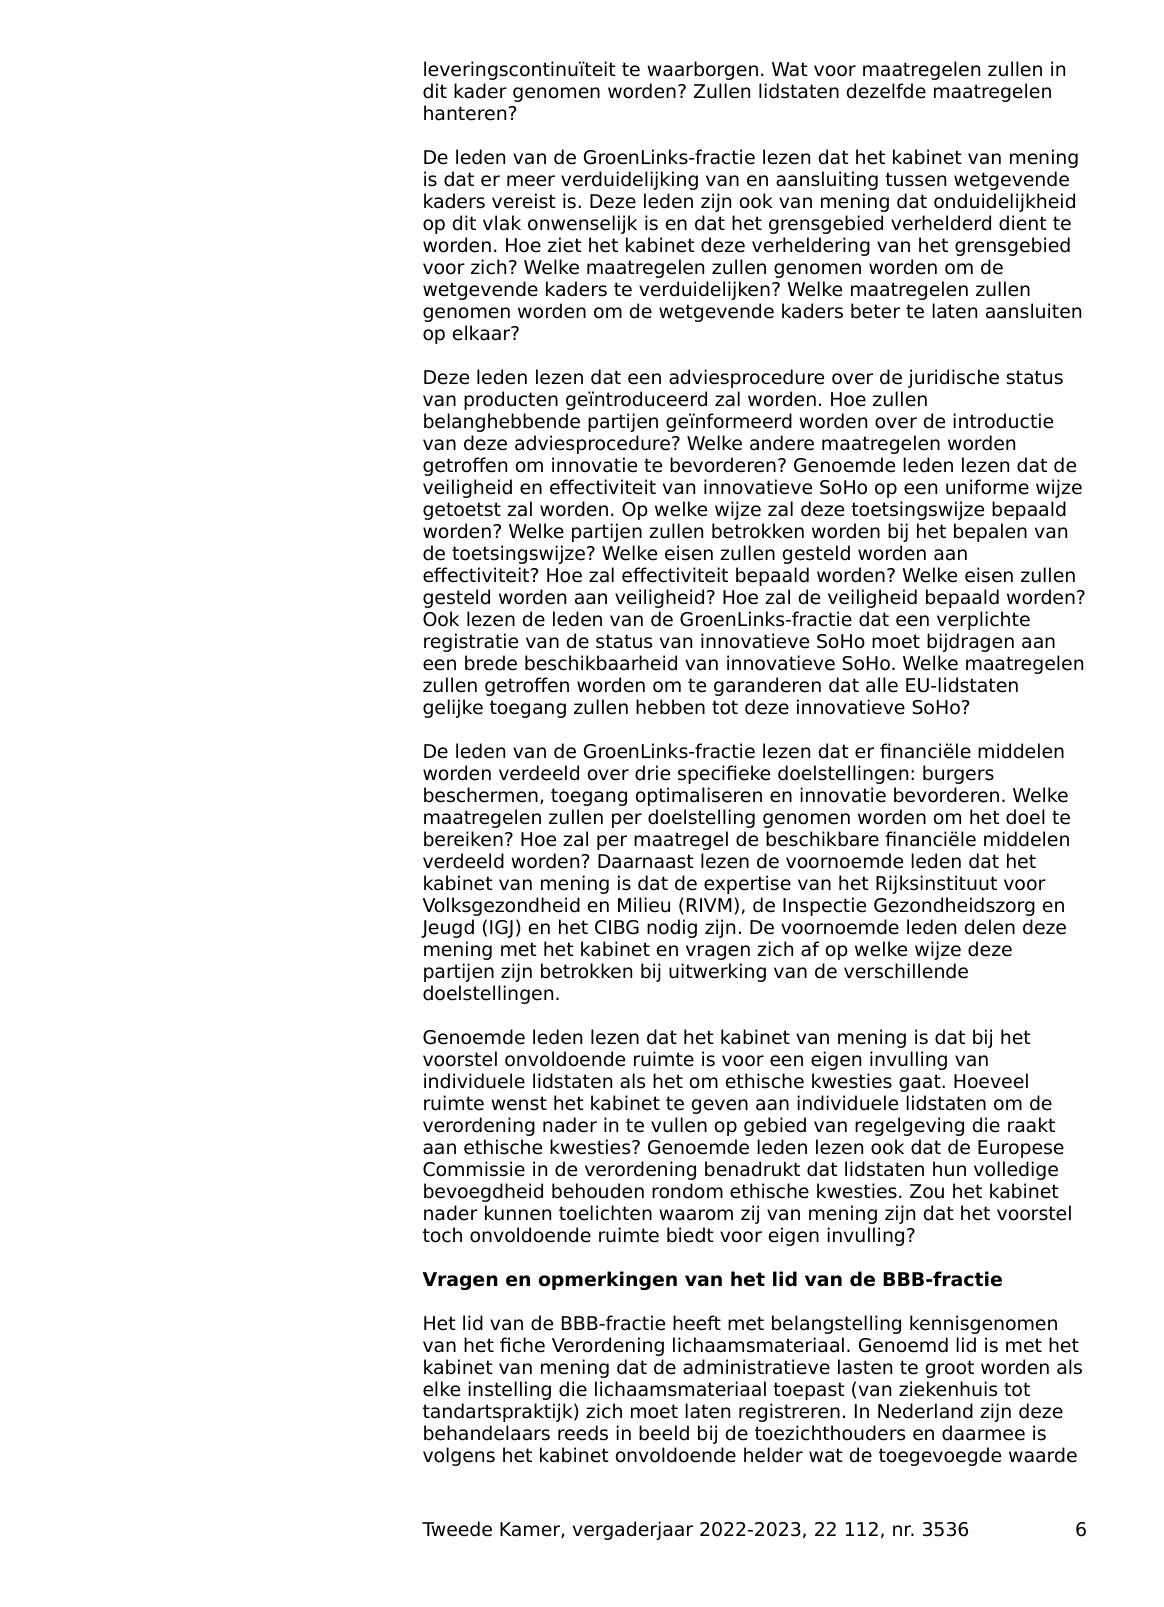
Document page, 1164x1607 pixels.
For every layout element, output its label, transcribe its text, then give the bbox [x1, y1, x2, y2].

text Genoemde leden lezen dat het kabinet van mening is dat bij het voorstel onvoldoende ruimte is voor een eigen invulling van individuele lidstaten als het om ethische kwesties gaat. Hoeveel ruimte wenst het kabinet te geven aan individuele lidstaten om de verordening nader in te vullen op gebied van regelgeving die raakt aan ethische kwesties? Genoemde leden lezen ook dat de Europese Commissie in de verordening benadrukt dat lidstaten hun volledige bevoegdheid behouden rondom ethische kwesties. Zou het kabinet nader kunnen toelichten waarom zij van mening zijn dat het voorstel toch onvoldoende ruimte biedt voor eigen invulling? [422, 1027, 1087, 1247]
text Het lid van de BBB-fractie heeft met belangstelling kennisgenomen van het fiche Verordening lichaamsmateriaal. Genoemd lid is met het kabinet van mening dat de administratieve lasten te groot worden als elke instelling die lichaamsmateriaal toepast (van ziekenhuis tot tandartspraktijk) zich moet laten registreren. In Nederland zijn deze behandelaars reeds in beeld bij de toezichthouders en daarmee is volgens het kabinet onvoldoende helder wat de toegevoegde waarde [422, 1313, 1087, 1467]
text Deze leden lezen dat een adviesprocedure over de juridische status van producten geïntroduceerd zal worden. Hoe zullen belanghebbende partijen geïnformeerd worden over de introductie van deze adviesprocedure? Welke andere maatregelen worden getroffen om innovatie te bevorderen? Genoemde leden lezen dat de veiligheid en effectiviteit van innovatieve SoHo op een uniforme wijze getoetst zal worden. Op welke wijze zal deze toetsingswijze bepaald worden? Welke partijen zullen betrokken worden bij het bepalen van de toetsingswijze? Welke eisen zullen gesteld worden aan effectiviteit? Hoe zal effectiviteit bepaald worden? Welke eisen zullen gesteld worden aan veiligheid? Hoe zal de veiligheid bepaald worden? Ook lezen de leden van de GroenLinks-fractie dat een verplichte registratie van de status van innovatieve SoHo moet bijdragen aan een brede beschikbaarheid van innovatieve SoHo. Welke maatregelen zullen getroffen worden om te garanderen dat alle EU-lidstaten gelijke toegang zullen hebben tot deze innovatieve SoHo? [422, 367, 1087, 719]
text leveringscontinuïteit te waarborgen. Wat voor maatregelen zullen in dit kader genomen worden? Zullen lidstaten dezelfde maatregelen hanteren? [422, 59, 1087, 125]
text De leden van de GroenLinks-fractie lezen dat het kabinet van mening is dat er meer verduidelijking van en aansluiting tussen wetgevende kaders vereist is. Deze leden zijn ook van mening dat onduidelijkheid op dit vlak onwenselijk is en dat het grensgebied verhelderd dient te worden. Hoe ziet het kabinet deze verheldering van het grensgebied voor zich? Welke maatregelen zullen genomen worden om de wetgevende kaders te verduidelijken? Welke maatregelen zullen genomen worden om de wetgevende kaders beter te laten aansluiten op elkaar? [422, 147, 1087, 345]
text De leden van de GroenLinks-fractie lezen dat er financiële middelen worden verdeeld over drie specifieke doelstellingen: burgers beschermen, toegang optimaliseren en innovatie bevorderen. Welke maatregelen zullen per doelstelling genomen worden om het doel te bereiken? Hoe zal per maatregel de beschikbare financiële middelen verdeeld worden? Daarnaast lezen de voornoemde leden dat het kabinet van mening is dat de expertise van het Rijksinstituut voor Volksgezondheid en Milieu (RIVM), de Inspectie Gezondheidszorg en Jeugd (IGJ) en het CIBG nodig zijn. De voornoemde leden delen deze mening met het kabinet en vragen zich af op welke wijze deze partijen zijn betrokken bij uitwerking van de verschillende doelstellingen. [422, 741, 1087, 1005]
subtitle Vragen en opmerkingen van het lid van de BBB-fractie [422, 1269, 1087, 1291]
